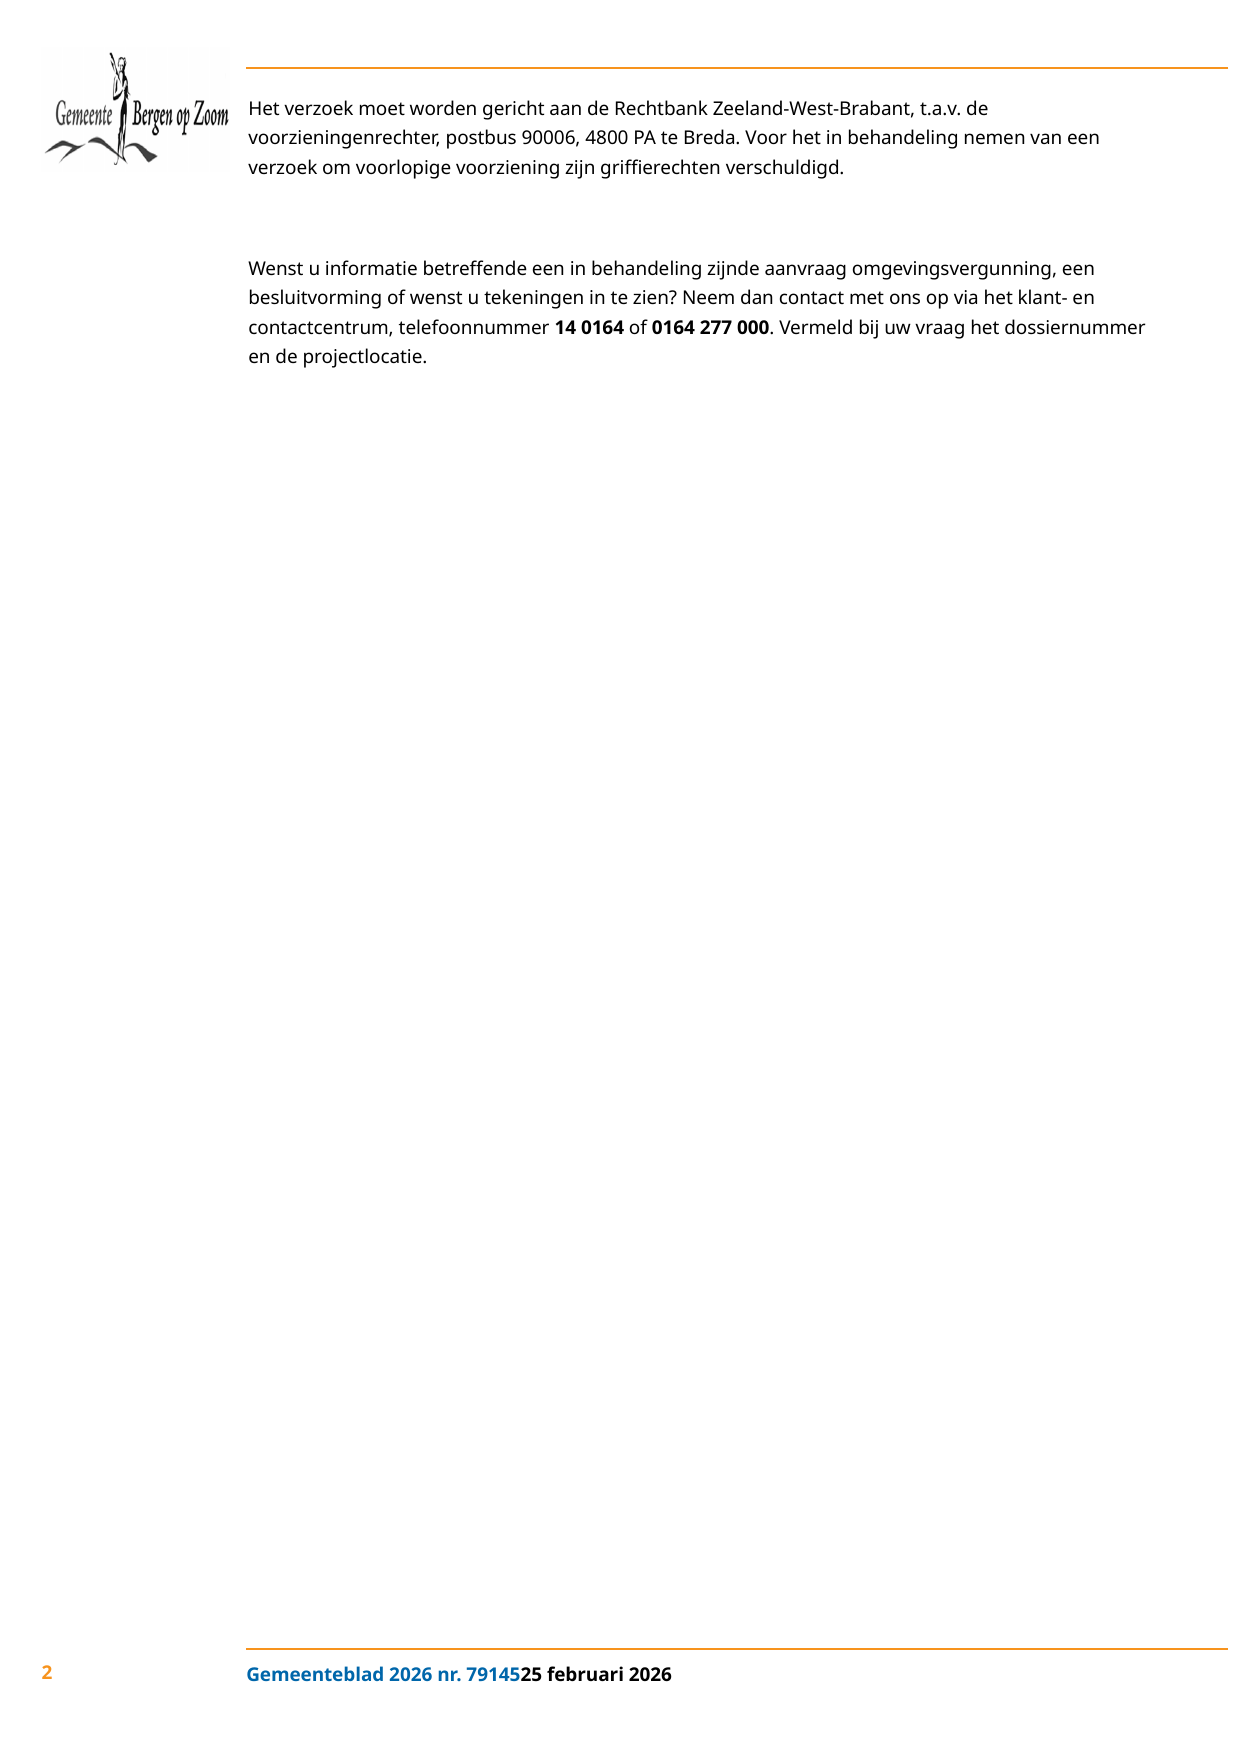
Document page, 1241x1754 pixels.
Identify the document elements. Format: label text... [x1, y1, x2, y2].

text Wenst u informatie betreffende een in behandeling zijnde aanvraag omgevingsvergunning, een besluitvorming of wenst u tekeningen in te zien? Neem dan contact met ons op via het klant- en contactcentrum, telefoonnummer 14 0164 of 0164 277 000. Vermeld bij uw vraag het dossiernummer en de projectlocatie. [248, 255, 1152, 369]
picture [41, 47, 231, 172]
text Het verzoek moet worden gericht aan de Rechtbank Zeeland-West-Brabant, t.a.v. de voorzieningenrechter, postbus 90006, 4800 PA te Breda. Voor het in behandeling nemen van een verzoek om voorlopige voorziening zijn griffierechten verschuldigd. [248, 95, 1152, 180]
